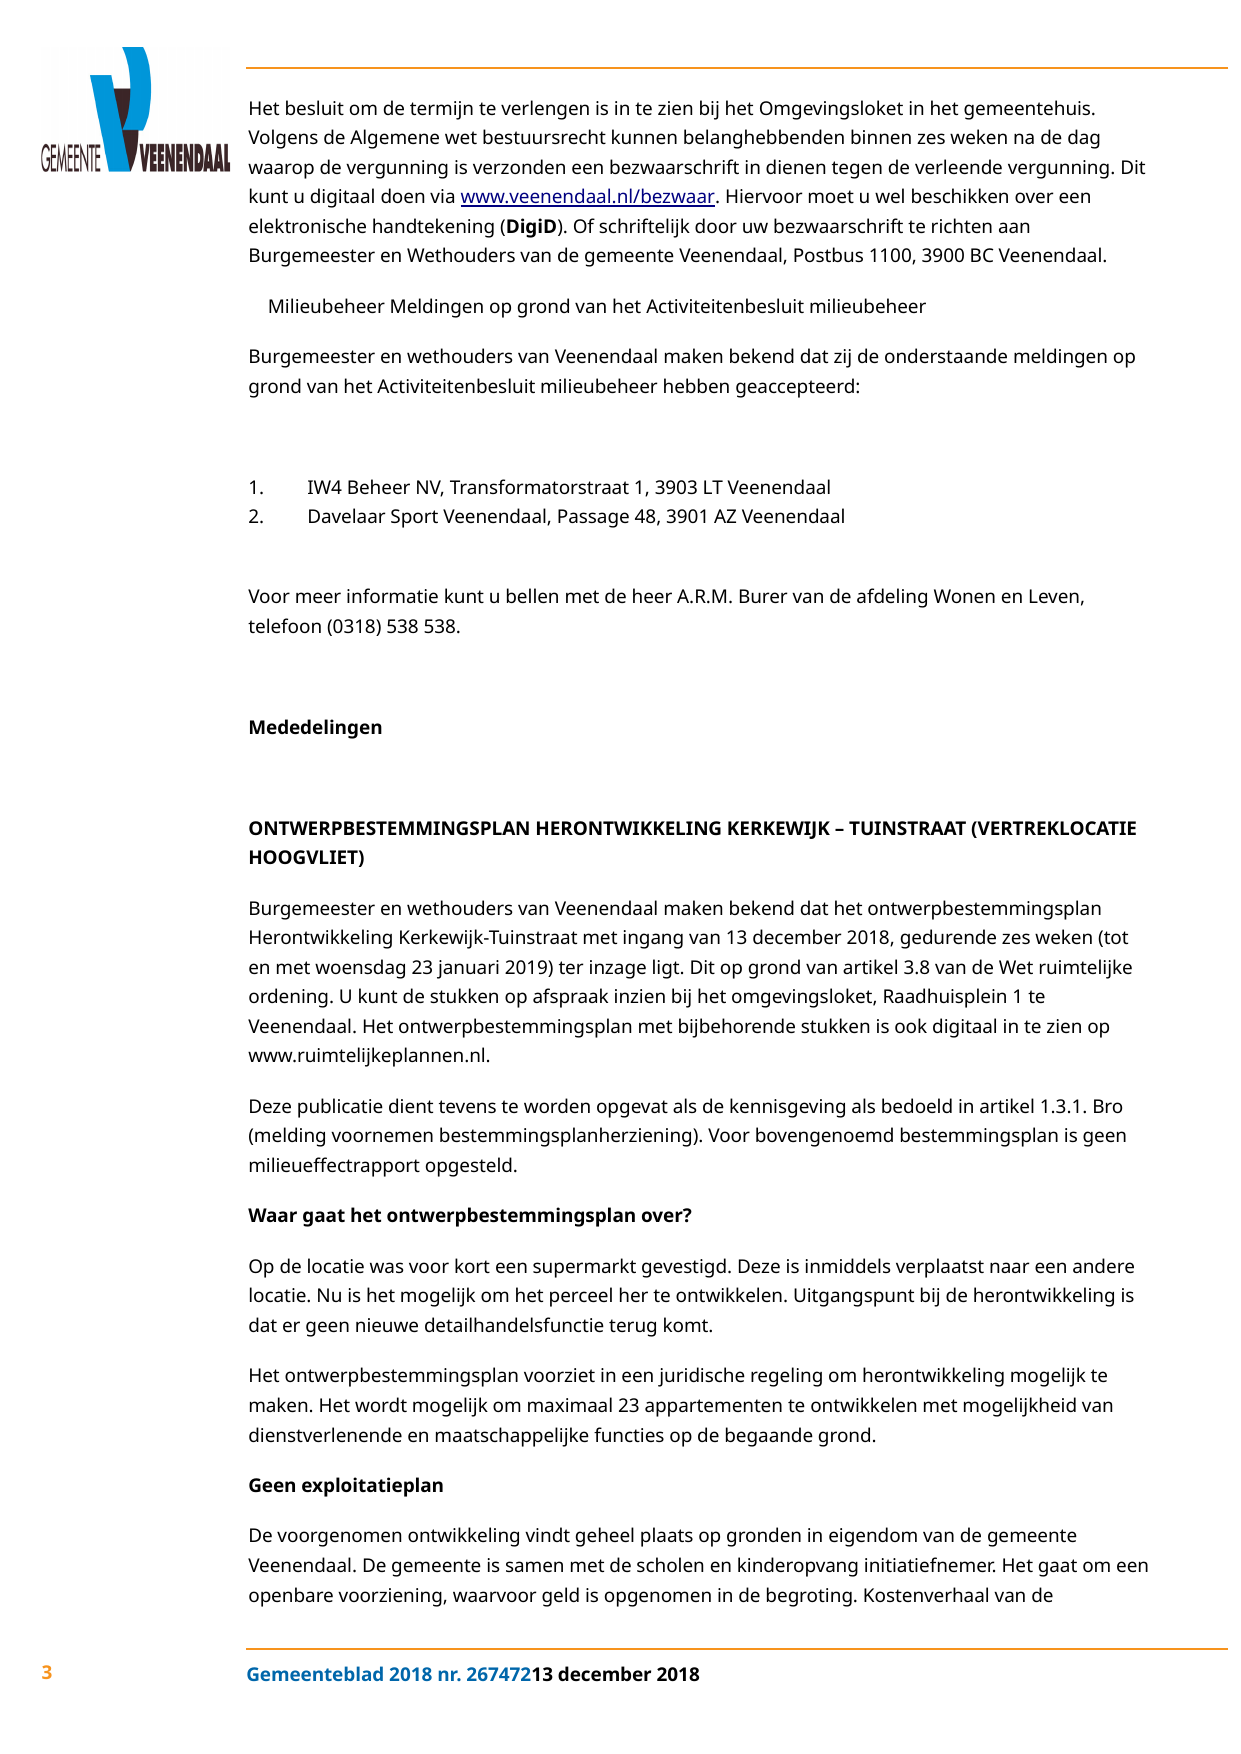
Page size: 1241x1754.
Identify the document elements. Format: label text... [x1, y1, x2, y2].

text Burgemeester en wethouders van Veenendaal maken bekend dat zij de onderstaande meldingen op grond van het Activiteitenbesluit milieubeheer hebben geaccepteerd: [248, 343, 1152, 399]
text Op de locatie was voor kort een supermarkt gevestigd. Deze is inmiddels verplaatst naar een andere locatie. Nu is het mogelijk om het perceel her te ontwikkelen. Uitgangspunt bij de herontwikkeling is dat er geen nieuwe detailhandelsfunctie terug komt. [248, 1253, 1152, 1338]
text Deze publicatie dient tevens te worden opgevat als de kennisgeving als bedoeld in artikel 1.3.1. Bro (melding voornemen bestemmingsplanherziening). Voor bovengenoemd bestemmingsplan is geen milieueffectrapport opgesteld. [248, 1093, 1152, 1178]
text Voor meer informatie kunt u bellen met de heer A.R.M. Burer van de afdeling Wonen en Leven, telefoon (0318) 538 538. [248, 583, 1152, 639]
picture [123, 47, 231, 172]
list Davelaar Sport Veenendaal, Passage 48, 3901 AZ Veenendaal [248, 503, 1152, 529]
text Burgemeester en wethouders van Veenendaal maken bekend dat het ontwerpbestemmingsplan Herontwikkeling Kerkewijk-Tuinstraat met ingang van 13 december 2018, gedurende zes weken (tot en met woensdag 23 januari 2019) ter inzage ligt. Dit op grond van artikel 3.8 van de Wet ruimtelijke ordening. U kunt de stukken op afspraak inzien bij het omgevingsloket, Raadhuisplein 1 te Veenendaal. Het ontwerpbestemmingsplan met bijbehorende stukken is ook digitaal in te zien op www.ruimtelijkeplannen.nl. [248, 895, 1152, 1068]
picture [41, 47, 130, 172]
text Milieubeheer Meldingen op grond van het Activiteitenbesluit milieubeheer [248, 293, 1152, 319]
text Het ontwerpbestemmingsplan voorziet in een juridische regeling om herontwikkeling mogelijk te maken. Het wordt mogelijk om maximaal 23 appartementen te ontwikkelen met mogelijkheid van dienstverlenende en maatschappelijke functies op de begaande grond. [248, 1363, 1152, 1448]
text Geen exploitatieplan [248, 1472, 1152, 1498]
text De voorgenomen ontwikkeling vindt geheel plaats op gronden in eigendom van de gemeente Veenendaal. De gemeente is samen met de scholen en kinderopvang initiatiefnemer. Het gaat om een openbare voorziening, waarvoor geld is opgenomen in de begroting. Kostenverhaal van de [248, 1523, 1152, 1608]
text Mededelingen [248, 714, 1152, 740]
list IW4 Beheer NV, Transformatorstraat 1, 3903 LT Veenendaal [248, 474, 1152, 500]
text Het besluit om de termijn te verlengen is in te zien bij het Omgevingsloket in het gemeentehuis. Volgens de Algemene wet bestuursrecht kunnen belanghebbenden binnen zes weken na de dag waarop de vergunning is verzonden een bezwaarschrift in dienen tegen de verleende vergunning. Dit kunt u digitaal doen via www.veenendaal.nl/bezwaar. Hiervoor moet u wel beschikken over een elektronische handtekening (DigiD). Of schriftelijk door uw bezwaarschrift te richten aan Burgemeester en Wethouders van de gemeente Veenendaal, Postbus 1100, 3900 BC Veenendaal. [248, 95, 1152, 268]
text Waar gaat het ontwerpbestemmingsplan over? [248, 1203, 1152, 1228]
text ONTWERPBESTEMMINGSPLAN HERONTWIKKELING KERKEWIJK – TUINSTRAAT (VERTREKLOCATIE HOOGVLIET) [248, 815, 1152, 870]
